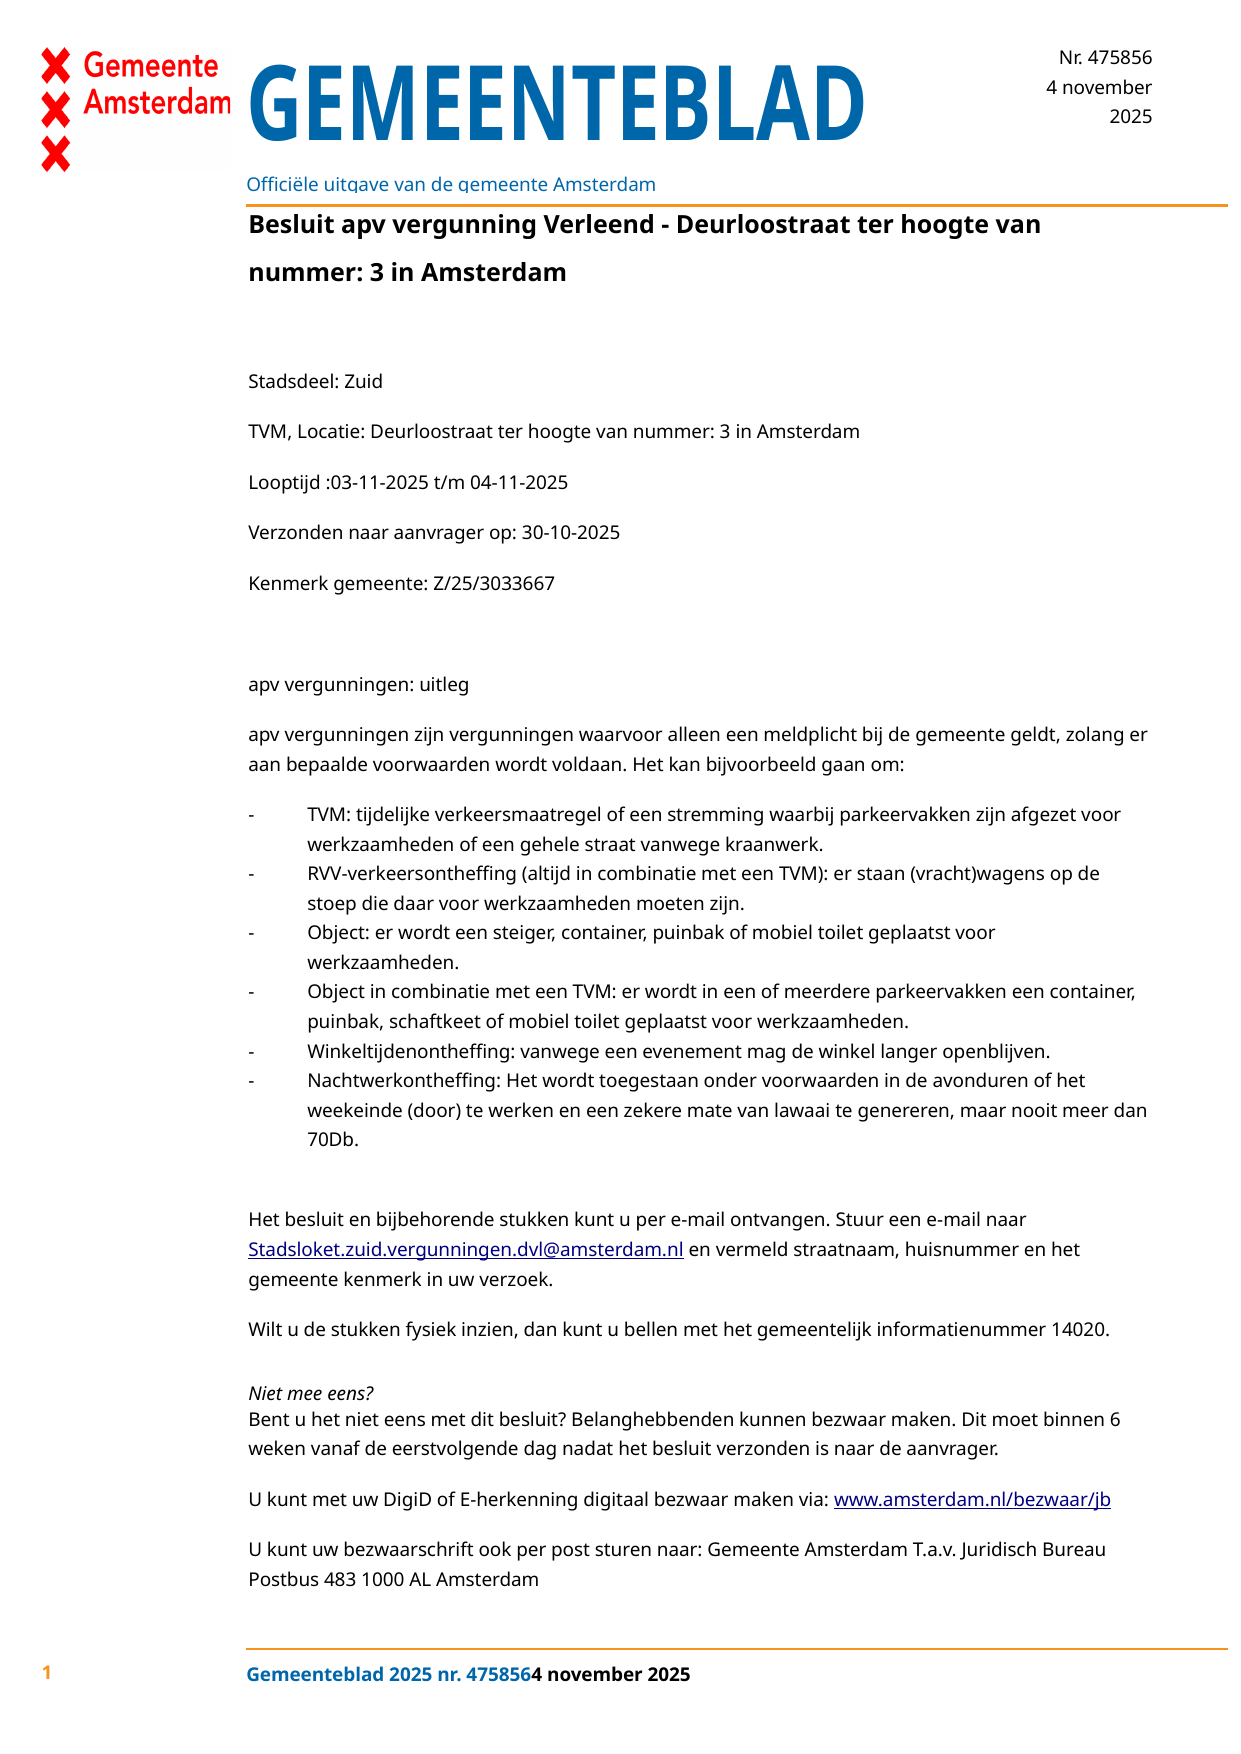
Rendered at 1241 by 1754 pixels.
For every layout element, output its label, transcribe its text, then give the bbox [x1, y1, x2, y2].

list Nachtwerkontheffing: Het wordt toegestaan onder voorwaarden in de avonduren of het weekeinde (door) te werken en een zekere mate van lawaai te genereren, maar nooit meer dan 70Db. [248, 1067, 1152, 1152]
text Looptijd :03-11-2025 t/m 04-11-2025 [248, 469, 1152, 495]
text apv vergunningen: uitleg [248, 671, 1152, 697]
text TVM, Locatie: Deurloostraat ter hoogte van nummer: 3 in Amsterdam [248, 419, 1152, 444]
text Het besluit en bijbehorende stukken kunt u per e-mail ontvangen. Stuur een e-mail naar Stadsloket.zuid.vergunningen.dvl@amsterdam.nl en vermeld straatnaam, huisnummer en het gemeente kenmerk in uw verzoek. [248, 1207, 1152, 1292]
text Bent u het niet eens met dit besluit? Belanghebbenden kunnen bezwaar maken. Dit moet binnen 6 weken vanaf de eerstvolgende dag nadat het besluit verzonden is naar de aanvrager. [248, 1406, 1152, 1461]
text Niet mee eens? [248, 1380, 1152, 1406]
list RVV-verkeersontheffing (altijd in combinatie met een TVM): er staan (vracht)wagens op de stoep die daar voor werkzaamheden moeten zijn. [248, 860, 1152, 916]
list Object in combinatie met een TVM: er wordt in een of meerdere parkeervakken een container, puinbak, schaftkeet of mobiel toilet geplaatst voor werkzaamheden. [248, 979, 1152, 1034]
text Besluit apv vergunning Verleend - Deurloostraat ter hoogte van nummer: 3 in Amsterdam [248, 207, 1152, 288]
list Object: er wordt een steiger, container, puinbak of mobiel toilet geplaatst voor werkzaamheden. [248, 919, 1152, 975]
text Kenmerk gemeente: Z/25/3033667 [248, 570, 1152, 596]
text Stadsdeel: Zuid [248, 368, 1152, 394]
list Winkeltijdenontheffing: vanwege een evenement mag de winkel langer openblijven. [248, 1038, 1152, 1064]
text U kunt uw bezwaarschrift ook per post sturen naar: Gemeente Amsterdam T.a.v. Juridisch Bureau Postbus 483 1000 AL Amsterdam [248, 1536, 1152, 1592]
list TVM: tijdelijke verkeersmaatregel of een stremming waarbij parkeervakken zijn afgezet voor werkzaamheden of een gehele straat vanwege kraanwerk. [248, 801, 1152, 857]
text apv vergunningen zijn vergunningen waarvoor alleen een meldplicht bij de gemeente geldt, zolang er aan bepaalde voorwaarden wordt voldaan. Het kan bijvoorbeeld gaan om: [248, 721, 1152, 777]
text U kunt met uw DigiD of E-herkenning digitaal bezwaar maken via: www.amsterdam.nl/bezwaar/jb [248, 1486, 1152, 1512]
text Wilt u de stukken fysiek inzien, dan kunt u bellen met het gemeentelijk informatienummer 14020. [248, 1316, 1152, 1342]
picture [41, 47, 231, 172]
text Verzonden naar aanvrager op: 30-10-2025 [248, 519, 1152, 545]
